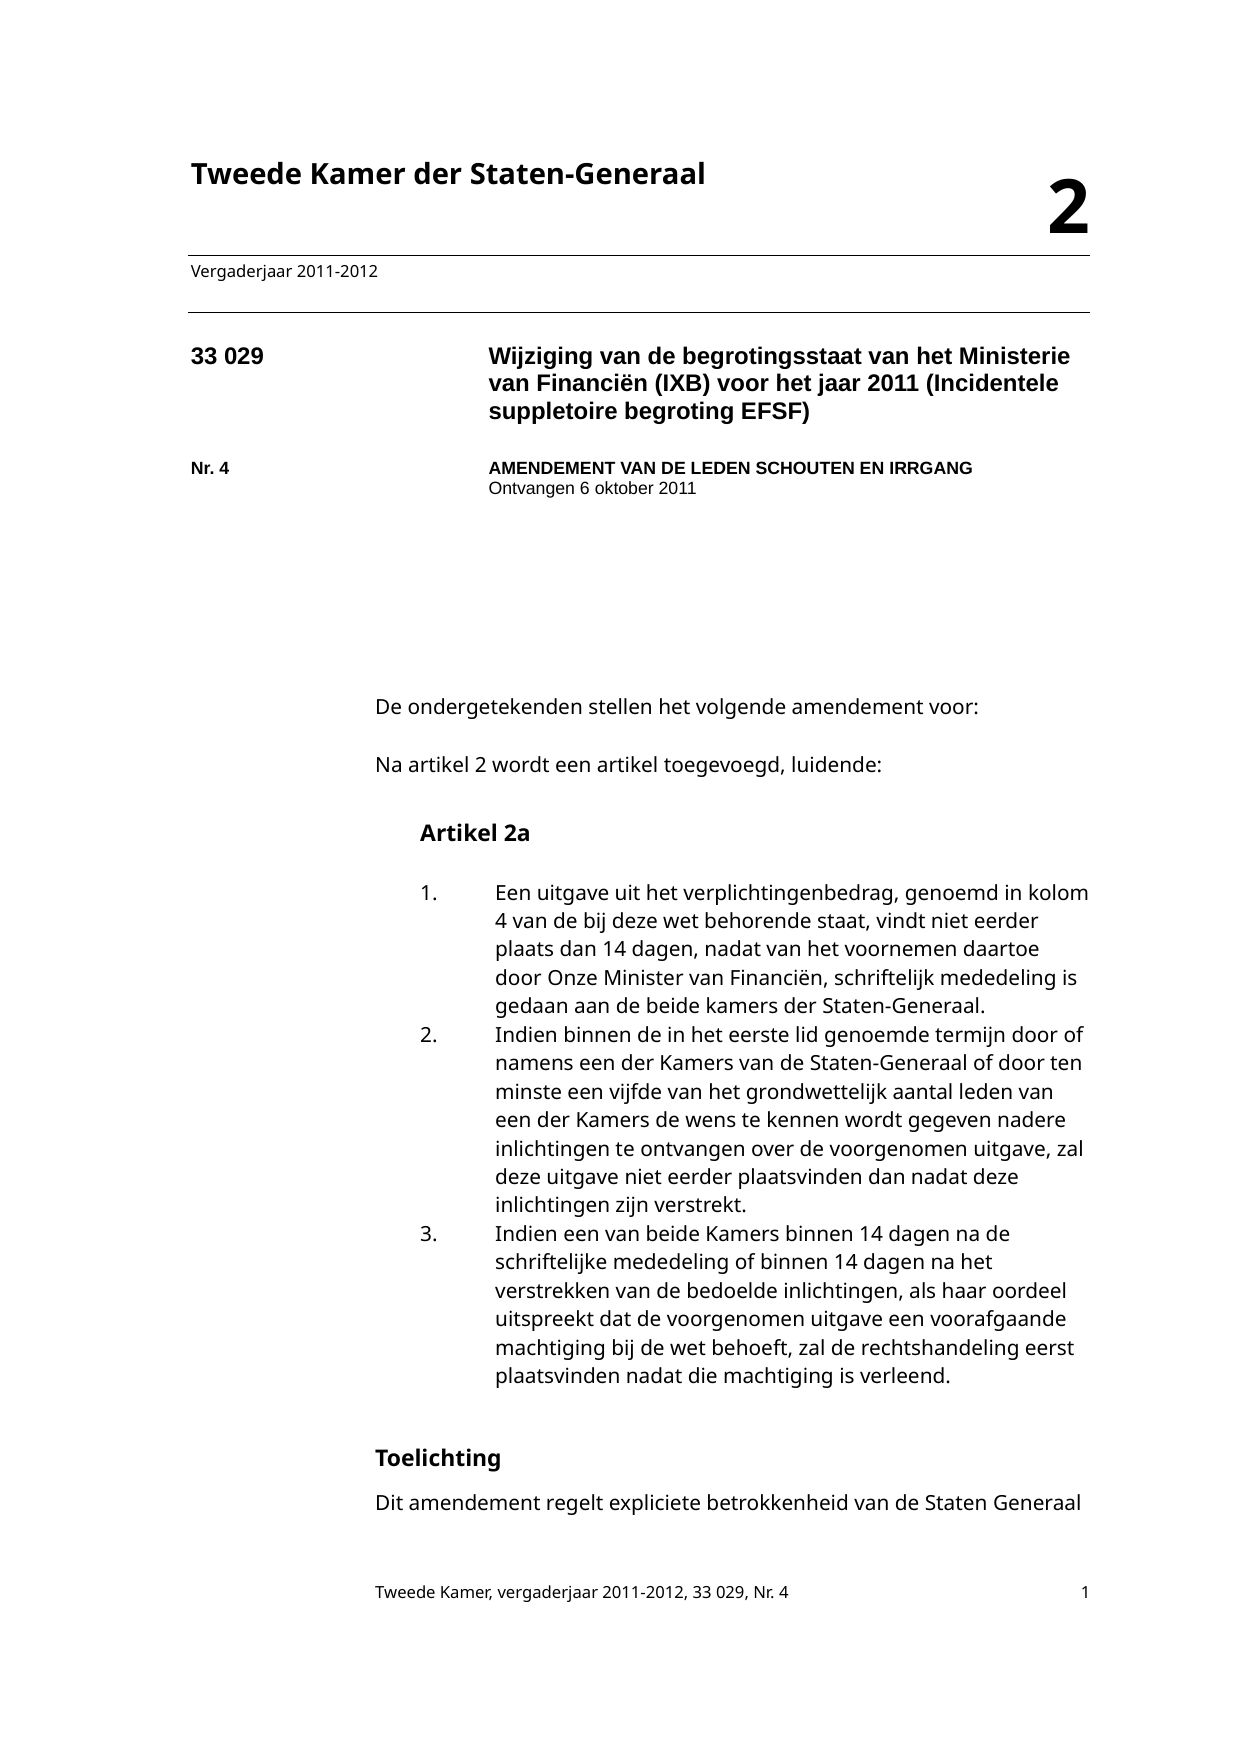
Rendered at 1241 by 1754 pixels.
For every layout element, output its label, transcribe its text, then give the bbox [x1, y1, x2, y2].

table_cell 33 029 [188, 339, 485, 454]
list Indien een van beide Kamers binnen 14 dagen na de schriftelijke mededeling of binnen 14 dagen na het verstrekken van de bedoelde inlichtingen, als haar oordeel uitspreekt dat de voorgenomen uitgave een voorafgaande machtiging bij de wet behoeft, zal de rechtshandeling eerst plaatsvinden nadat die machtiging is verleend. [420, 1219, 1090, 1389]
text Dit amendement regelt expliciete betrokkenheid van de Staten Generaal [375, 1488, 1090, 1517]
list Indien binnen de in het eerste lid genoemde termijn door of namens een der Kamers van de Staten-Generaal of door ten minste een vijfde van het grondwettelijk aantal leden van een der Kamers de wens te kennen wordt gegeven nadere inlichtingen te ontvangen over de voorgenomen uitgave, zal deze uitgave niet eerder plaatsvinden dan nadat deze inlichtingen zijn verstrekt. [420, 1020, 1090, 1219]
table_header 2 [910, 150, 1090, 255]
table_cell AMENDEMENT VAN DE LEDEN SCHOUTEN EN IRRGANG Ontvangen 6 oktober 2011 [485, 455, 1090, 573]
table_cell [485, 256, 1090, 312]
table_header Tweede Kamer der Staten-Generaal [188, 150, 909, 255]
subtitle Toelichting [375, 1442, 1090, 1473]
table_cell Wijziging van de begrotingsstaat van het Ministerie van Financiën (IXB) voor het jaar 2011 (Incidentele suppletoire begroting EFSF) [485, 339, 1090, 454]
text De ondergetekenden stellen het volgende amendement voor: [375, 692, 1090, 721]
table_cell [485, 313, 1090, 339]
table_cell Vergaderjaar 2011-2012 [188, 256, 485, 312]
text Na artikel 2 wordt een artikel toegevoegd, luidende: [375, 751, 1090, 779]
table_cell [188, 313, 485, 339]
list Een uitgave uit het verplichtingenbedrag, genoemd in kolom 4 van de bij deze wet behorende staat, vindt niet eerder plaats dan 14 dagen, nadat van het voornemen daartoe door Onze Minister van Financiën, schriftelijk mededeling is gedaan aan de beide kamers der Staten-Generaal. [420, 878, 1090, 1020]
table_cell Nr. 4 [188, 455, 485, 573]
subtitle Artikel 2a [420, 816, 1090, 848]
